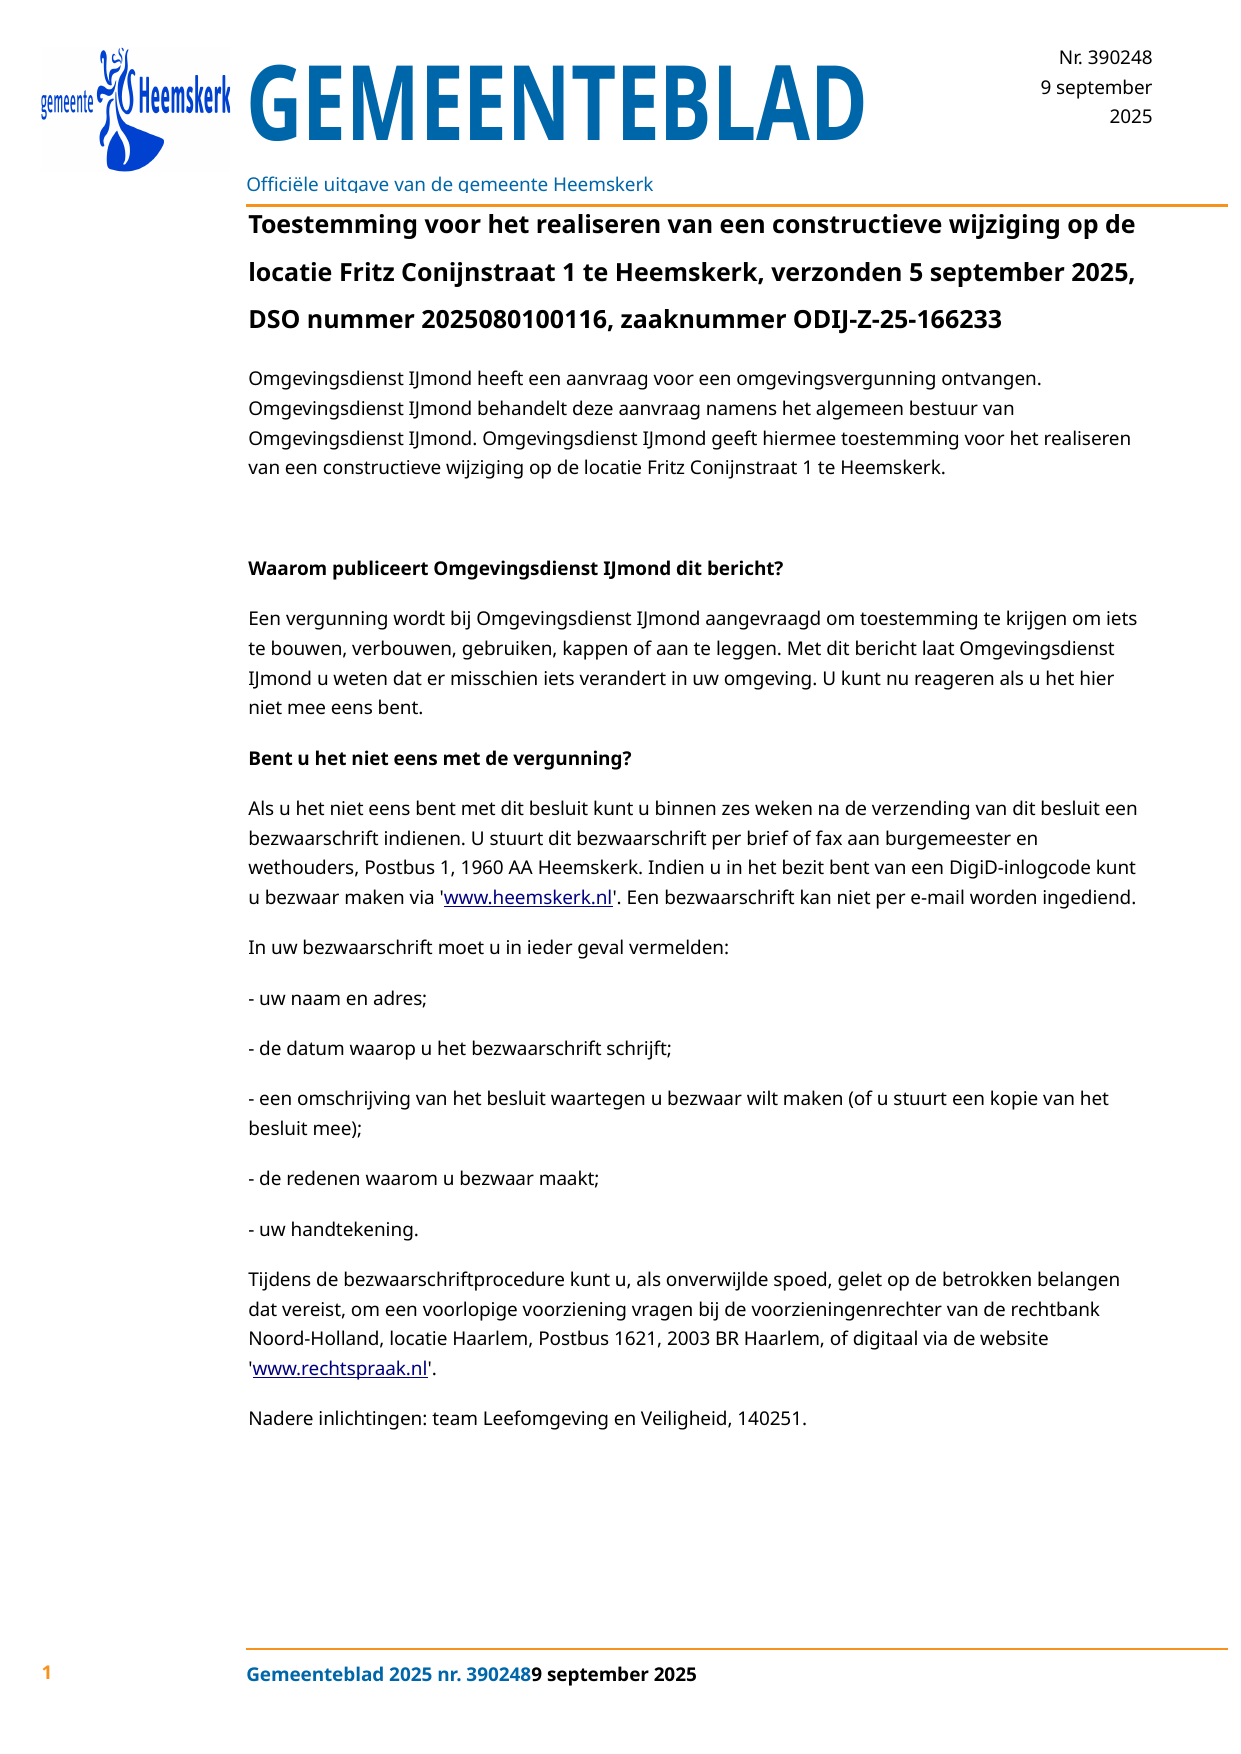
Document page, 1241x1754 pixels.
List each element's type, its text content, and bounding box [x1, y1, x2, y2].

text - uw handtekening. [248, 1216, 1152, 1242]
text Nadere inlichtingen: team Leefomgeving en Veiligheid, 140251. [248, 1406, 1152, 1431]
text Bent u het niet eens met de vergunning? [248, 745, 1152, 770]
picture [41, 47, 231, 172]
text Omgevingsdienst IJmond heeft een aanvraag voor een omgevingsvergunning ontvangen. Omgevingsdienst IJmond behandelt deze aanvraag namens het algemeen bestuur van Omgevingsdienst IJmond. Omgevingsdienst IJmond geeft hiermee toestemming voor het realiseren van een constructieve wijziging op de locatie Fritz Conijnstraat 1 te Heemskerk. [248, 366, 1152, 480]
text Als u het niet eens bent met dit besluit kunt u binnen zes weken na de verzending van dit besluit een bezwaarschrift indienen. U stuurt dit bezwaarschrift per brief of fax aan burgemeester en wethouders, Postbus 1, 1960 AA Heemskerk. Indien u in het bezit bent van een DigiD-inlogcode kunt u bezwaar maken via 'www.heemskerk.nl'. Een bezwaarschrift kan niet per e-mail worden ingediend. [248, 795, 1152, 909]
text - een omschrijving van het besluit waartegen u bezwaar wilt maken (of u stuurt een kopie van het besluit mee); [248, 1086, 1152, 1141]
text In uw bezwaarschrift moet u in ieder geval vermelden: [248, 934, 1152, 960]
text - de datum waarop u het bezwaarschrift schrijft; [248, 1035, 1152, 1061]
text Waarom publiceert Omgevingsdienst IJmond dit bericht? [248, 555, 1152, 581]
text Een vergunning wordt bij Omgevingsdienst IJmond aangevraagd om toestemming te krijgen om iets te bouwen, verbouwen, gebruiken, kappen of aan te leggen. Met dit bericht laat Omgevingsdienst IJmond u weten dat er misschien iets verandert in uw omgeving. U kunt nu reageren als u het hier niet mee eens bent. [248, 606, 1152, 720]
text - de redenen waarom u bezwaar maakt; [248, 1166, 1152, 1191]
text Toestemming voor het realiseren van een constructieve wijziging op de locatie Fritz Conijnstraat 1 te Heemskerk, verzonden 5 september 2025, DSO nummer 2025080100116, zaaknummer ODIJ-Z-25-166233 [248, 207, 1152, 336]
text - uw naam en adres; [248, 985, 1152, 1010]
text Tijdens de bezwaarschriftprocedure kunt u, als onverwijlde spoed, gelet op de betrokken belangen dat vereist, om een voorlopige voorziening vragen bij de voorzieningenrechter van de rechtbank Noord-Holland, locatie Haarlem, Postbus 1621, 2003 BR Haarlem, of digitaal via de website 'www.rechtspraak.nl'. [248, 1266, 1152, 1381]
